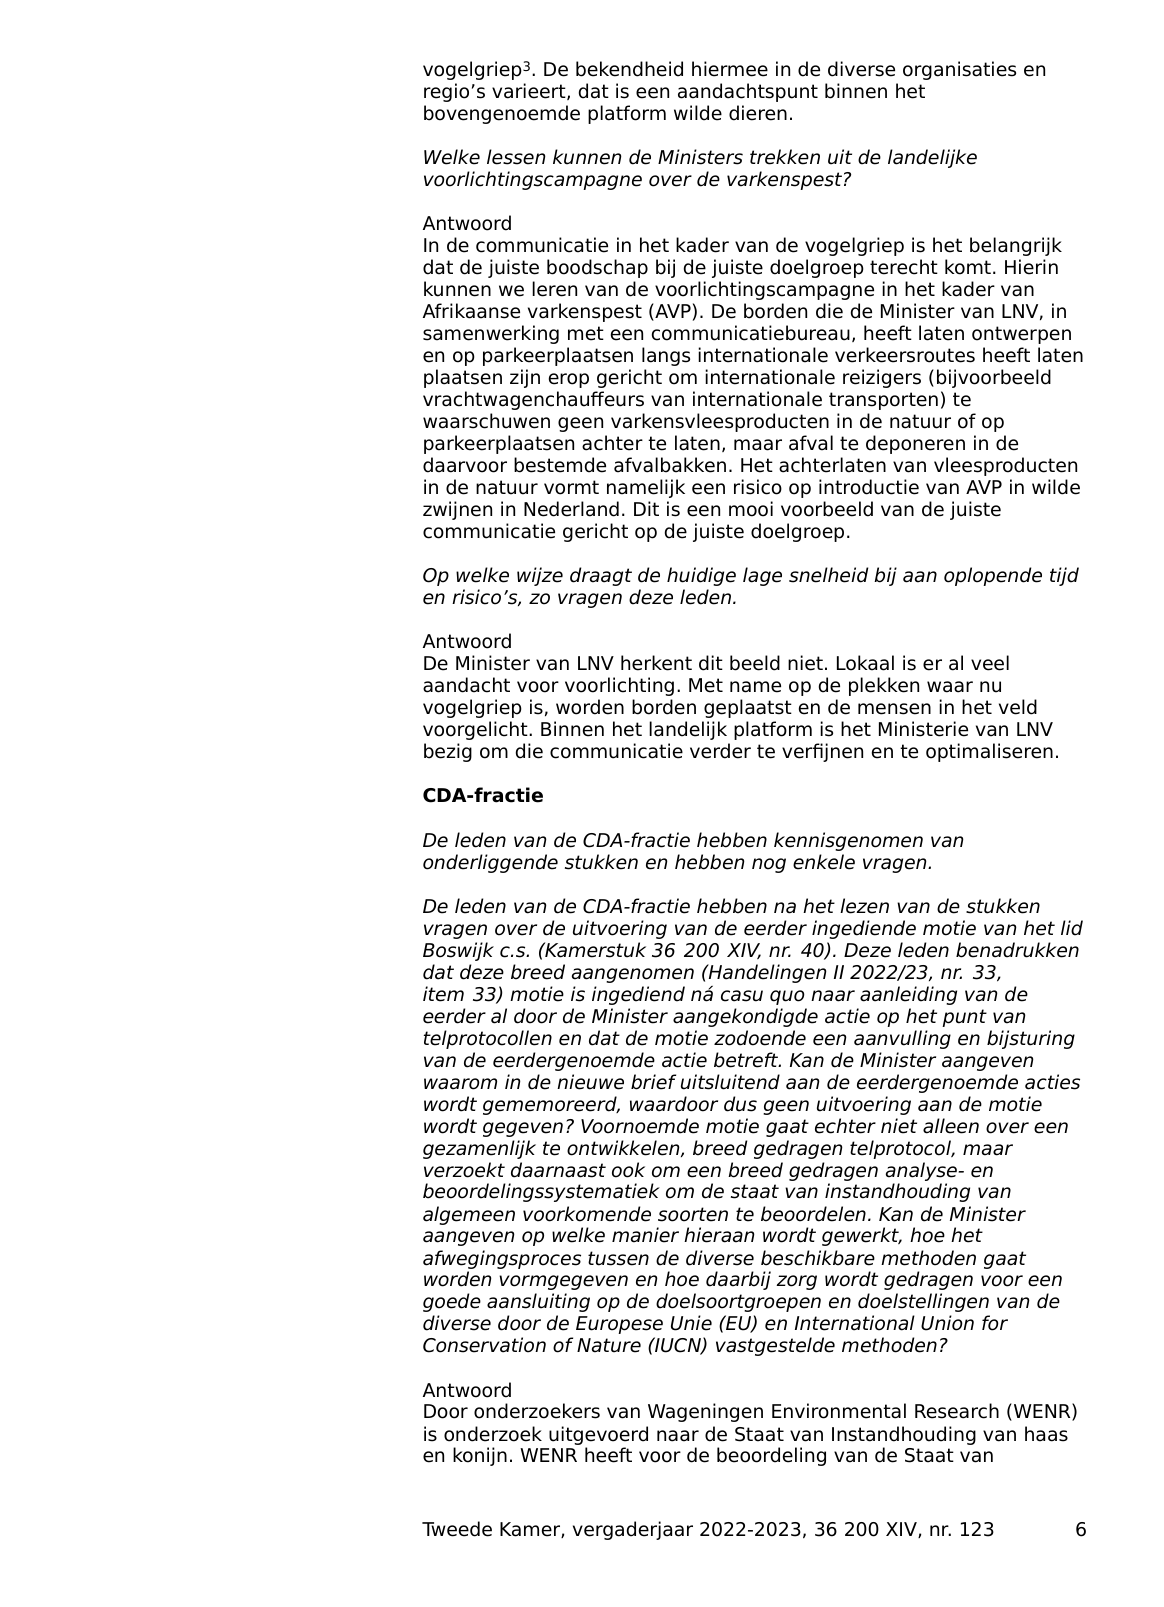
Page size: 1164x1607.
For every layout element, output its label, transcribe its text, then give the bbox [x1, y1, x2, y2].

text vogelgriep3. De bekendheid hiermee in de diverse organisaties en regio’s varieert, dat is een aandachtspunt binnen het bovengenoemde platform wilde dieren. [422, 59, 1087, 125]
text Door onderzoekers van Wageningen Environmental Research (WENR) is onderzoek uitgevoerd naar de Staat van Instandhouding van haas en konijn. WENR heeft voor de beoordeling van de Staat van [422, 1401, 1087, 1467]
text De Minister van LNV herkent dit beeld niet. Lokaal is er al veel aandacht voor voorlichting. Met name op de plekken waar nu vogelgriep is, worden borden geplaatst en de mensen in het veld voorgelicht. Binnen het landelijk platform is het Ministerie van LNV bezig om die communicatie verder te verfijnen en te optimaliseren. [422, 653, 1087, 763]
text In de communicatie in het kader van de vogelgriep is het belangrijk dat de juiste boodschap bij de juiste doelgroep terecht komt. Hierin kunnen we leren van de voorlichtingscampagne in het kader van Afrikaanse varkenspest (AVP). De borden die de Minister van LNV, in samenwerking met een communicatiebureau, heeft laten ontwerpen en op parkeerplaatsen langs internationale verkeersroutes heeft laten plaatsen zijn erop gericht om internationale reizigers (bijvoorbeeld vrachtwagenchauffeurs van internationale transporten) te waarschuwen geen varkensvleesproducten in de natuur of op parkeerplaatsen achter te laten, maar afval te deponeren in de daarvoor bestemde afvalbakken. Het achterlaten van vleesproducten in de natuur vormt namelijk een risico op introductie van AVP in wilde zwijnen in Nederland. Dit is een mooi voorbeeld van de juiste communicatie gericht op de juiste doelgroep. [422, 235, 1087, 543]
text Antwoord [422, 1379, 1087, 1401]
text Op welke wijze draagt de huidige lage snelheid bij aan oplopende tijd en risico’s, zo vragen deze leden. [422, 565, 1087, 609]
text Antwoord [422, 631, 1087, 653]
text De leden van de CDA-fractie hebben kennisgenomen van onderliggende stukken en hebben nog enkele vragen. [422, 829, 1087, 873]
text Antwoord [422, 213, 1087, 235]
text Welke lessen kunnen de Ministers trekken uit de landelijke voorlichtingscampagne over de varkenspest? [422, 147, 1087, 191]
text De leden van de CDA-fractie hebben na het lezen van de stukken vragen over de uitvoering van de eerder ingediende motie van het lid Boswijk c.s. (Kamerstuk 36 200 XIV, nr. 40). Deze leden benadrukken dat deze breed aangenomen (Handelingen II 2022/23, nr. 33, item 33) motie is ingediend ná casu quo naar aanleiding van de eerder al door de Minister aangekondigde actie op het punt van telprotocollen en dat de motie zodoende een aanvulling en bijsturing van de eerdergenoemde actie betreft. Kan de Minister aangeven waarom in de nieuwe brief uitsluitend aan de eerdergenoemde acties wordt gememoreerd, waardoor dus geen uitvoering aan de motie wordt gegeven? Voornoemde motie gaat echter niet alleen over een gezamenlijk te ontwikkelen, breed gedragen telprotocol, maar verzoekt daarnaast ook om een breed gedragen analyse- en beoordelingssystematiek om de staat van instandhouding van algemeen voorkomende soorten te beoordelen. Kan de Minister aangeven op welke manier hieraan wordt gewerkt, hoe het afwegingsproces tussen de diverse beschikbare methoden gaat worden vormgegeven en hoe daarbij zorg wordt gedragen voor een goede aansluiting op de doelsoortgroepen en doelstellingen van de diverse door de Europese Unie (EU) en International Union for Conservation of Nature (IUCN) vastgestelde methoden? [422, 896, 1087, 1357]
subtitle CDA-fractie [422, 785, 1087, 807]
